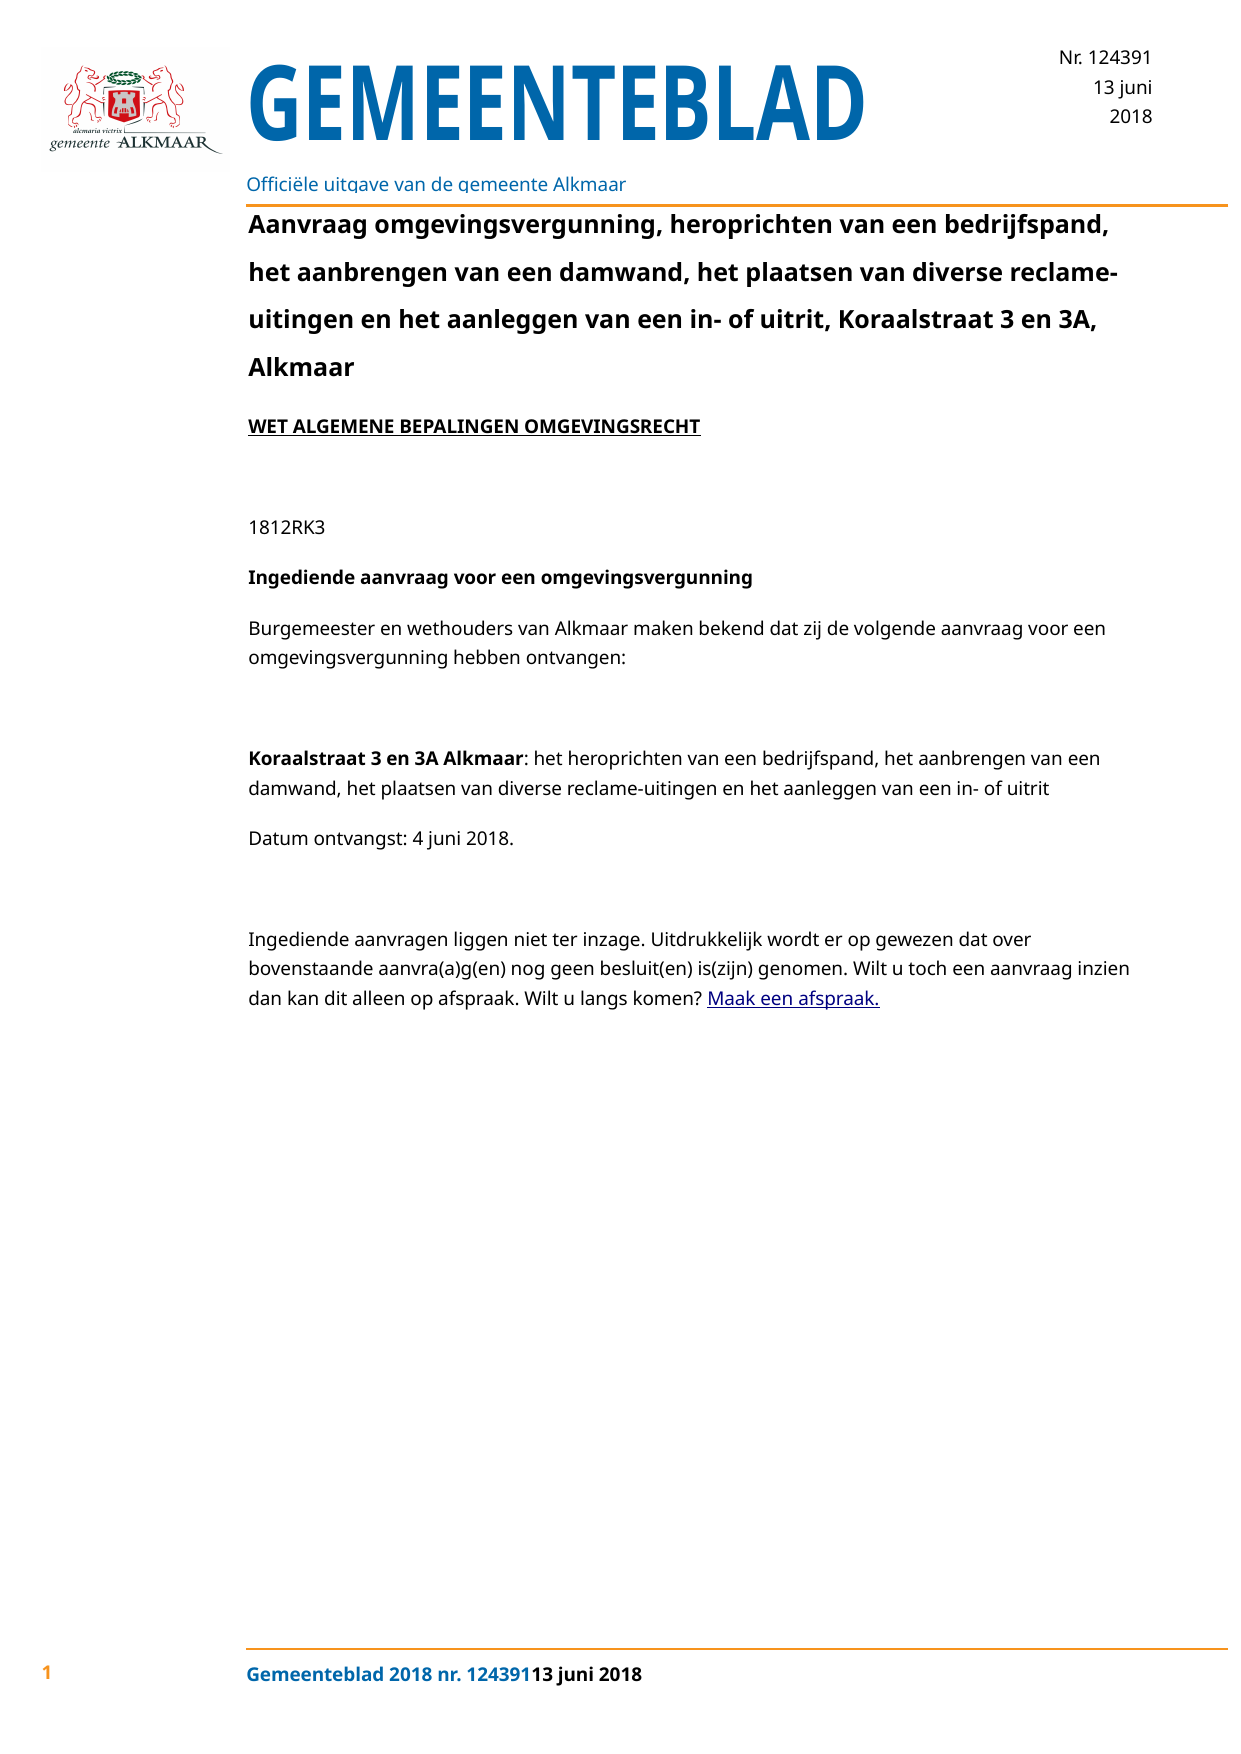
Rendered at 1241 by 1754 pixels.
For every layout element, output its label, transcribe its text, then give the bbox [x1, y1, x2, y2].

text Koraalstraat 3 en 3A Alkmaar: het heroprichten van een bedrijfspand, het aanbrengen van een damwand, het plaatsen van diverse reclame-uitingen en het aanleggen van een in- of uitrit [248, 745, 1152, 801]
picture [41, 47, 231, 172]
text Ingediende aanvraag voor een omgevingsvergunning [248, 564, 1152, 590]
text Aanvraag omgevingsvergunning, heroprichten van een bedrijfspand, het aanbrengen van een damwand, het plaatsen van diverse reclame-uitingen en het aanleggen van een in- of uitrit, Koraalstraat 3 en 3A, Alkmaar [248, 207, 1152, 384]
text 1812RK3 [248, 514, 1152, 540]
text Datum ontvangst: 4 juni 2018. [248, 825, 1152, 851]
text Ingediende aanvragen liggen niet ter inzage. Uitdrukkelijk wordt er op gewezen dat over bovenstaande aanvra(a)g(en) nog geen besluit(en) is(zijn) genomen. Wilt u toch een aanvraag inzien dan kan dit alleen op afspraak. Wilt u langs komen? Maak een afspraak. [248, 926, 1152, 1011]
text Burgemeester en wethouders van Alkmaar maken bekend dat zij de volgende aanvraag voor een omgevingsvergunning hebben ontvangen: [248, 615, 1152, 670]
text WET ALGEMENE BEPALINGEN OMGEVINGSRECHT [248, 413, 1152, 439]
